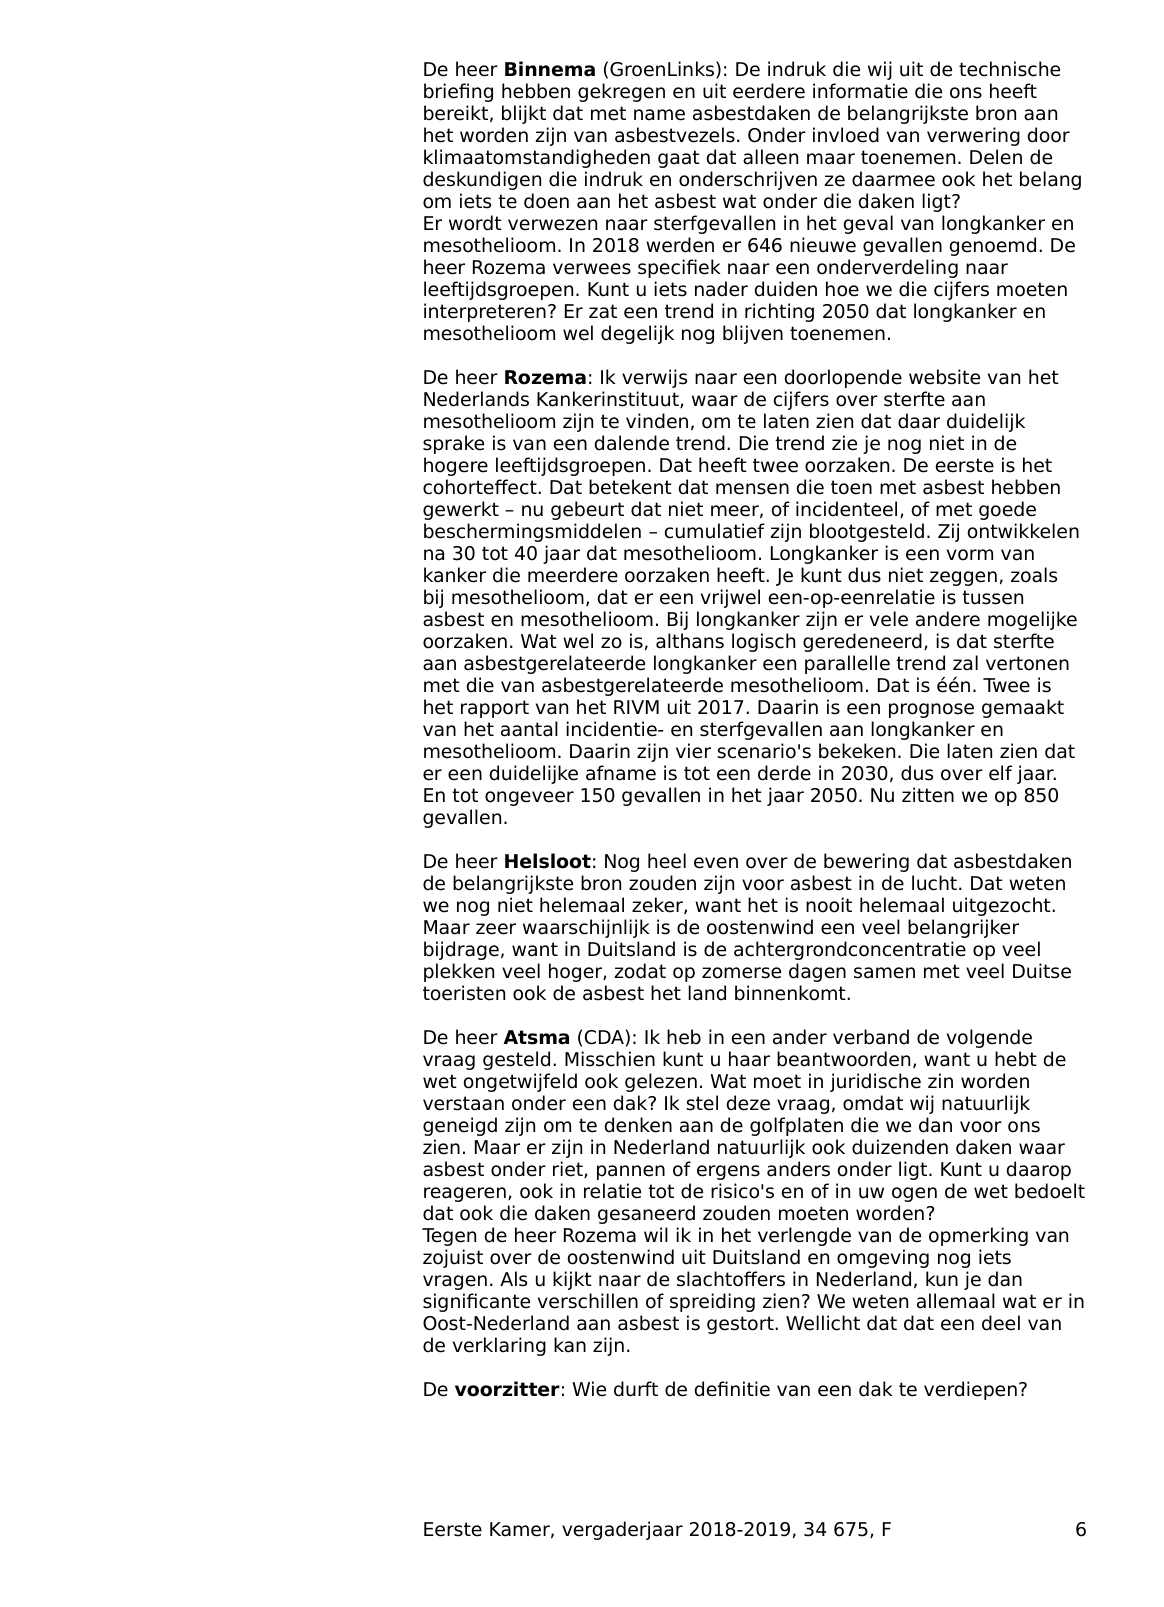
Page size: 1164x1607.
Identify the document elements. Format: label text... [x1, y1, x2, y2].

text Er wordt verwezen naar sterfgevallen in het geval van longkanker en mesothelioom. In 2018 werden er 646 nieuwe gevallen genoemd. De heer Rozema verwees specifiek naar een onderverdeling naar leeftijdsgroepen. Kunt u iets nader duiden hoe we die cijfers moeten interpreteren? Er zat een trend in richting 2050 dat longkanker en mesothelioom wel degelijk nog blijven toenemen. [422, 213, 1087, 345]
text De heer Binnema (GroenLinks): De indruk die wij uit de technische briefing hebben gekregen en uit eerdere informatie die ons heeft bereikt, blijkt dat met name asbestdaken de belangrijkste bron aan het worden zijn van asbestvezels. Onder invloed van verwering door klimaatomstandigheden gaat dat alleen maar toenemen. Delen de deskundigen die indruk en onderschrijven ze daarmee ook het belang om iets te doen aan het asbest wat onder die daken ligt? [422, 59, 1087, 213]
text De heer Atsma (CDA): Ik heb in een ander verband de volgende vraag gesteld. Misschien kunt u haar beantwoorden, want u hebt de wet ongetwijfeld ook gelezen. Wat moet in juridische zin worden verstaan onder een dak? Ik stel deze vraag, omdat wij natuurlijk geneigd zijn om te denken aan de golfplaten die we dan voor ons zien. Maar er zijn in Nederland natuurlijk ook duizenden daken waar asbest onder riet, pannen of ergens anders onder ligt. Kunt u daarop reageren, ook in relatie tot de risico's en of in uw ogen de wet bedoelt dat ook die daken gesaneerd zouden moeten worden? [422, 1027, 1087, 1224]
text De heer Rozema: Ik verwijs naar een doorlopende website van het Nederlands Kankerinstituut, waar de cijfers over sterfte aan mesothelioom zijn te vinden, om te laten zien dat daar duidelijk sprake is van een dalende trend. Die trend zie je nog niet in de hogere leeftijdsgroepen. Dat heeft twee oorzaken. De eerste is het cohorteffect. Dat betekent dat mensen die toen met asbest hebben gewerkt – nu gebeurt dat niet meer, of incidenteel, of met goede beschermingsmiddelen – cumulatief zijn blootgesteld. Zij ontwikkelen na 30 tot 40 jaar dat mesothelioom. Longkanker is een vorm van kanker die meerdere oorzaken heeft. Je kunt dus niet zeggen, zoals bij mesothelioom, dat er een vrijwel een-op-eenrelatie is tussen asbest en mesothelioom. Bij longkanker zijn er vele andere mogelijke oorzaken. Wat wel zo is, althans logisch geredeneerd, is dat sterfte aan asbestgerelateerde longkanker een parallelle trend zal vertonen met die van asbestgerelateerde mesothelioom. Dat is één. Twee is het rapport van het RIVM uit 2017. Daarin is een prognose gemaakt van het aantal incidentie- en sterfgevallen aan longkanker en mesothelioom. Daarin zijn vier scenario's bekeken. Die laten zien dat er een duidelijke afname is tot een derde in 2030, dus over elf jaar. En tot ongeveer 150 gevallen in het jaar 2050. Nu zitten we op 850 gevallen. [422, 367, 1087, 828]
text Tegen de heer Rozema wil ik in het verlengde van de opmerking van zojuist over de oostenwind uit Duitsland en omgeving nog iets vragen. Als u kijkt naar de slachtoffers in Nederland, kun je dan significante verschillen of spreiding zien? We weten allemaal wat er in Oost-Nederland aan asbest is gestort. Wellicht dat dat een deel van de verklaring kan zijn. [422, 1224, 1087, 1356]
text De heer Helsloot: Nog heel even over de bewering dat asbestdaken de belangrijkste bron zouden zijn voor asbest in de lucht. Dat weten we nog niet helemaal zeker, want het is nooit helemaal uitgezocht. Maar zeer waarschijnlijk is de oostenwind een veel belangrijker bijdrage, want in Duitsland is de achtergrondconcentratie op veel plekken veel hoger, zodat op zomerse dagen samen met veel Duitse toeristen ook de asbest het land binnenkomt. [422, 851, 1087, 1004]
text De voorzitter: Wie durft de definitie van een dak te verdiepen? [422, 1379, 1087, 1401]
